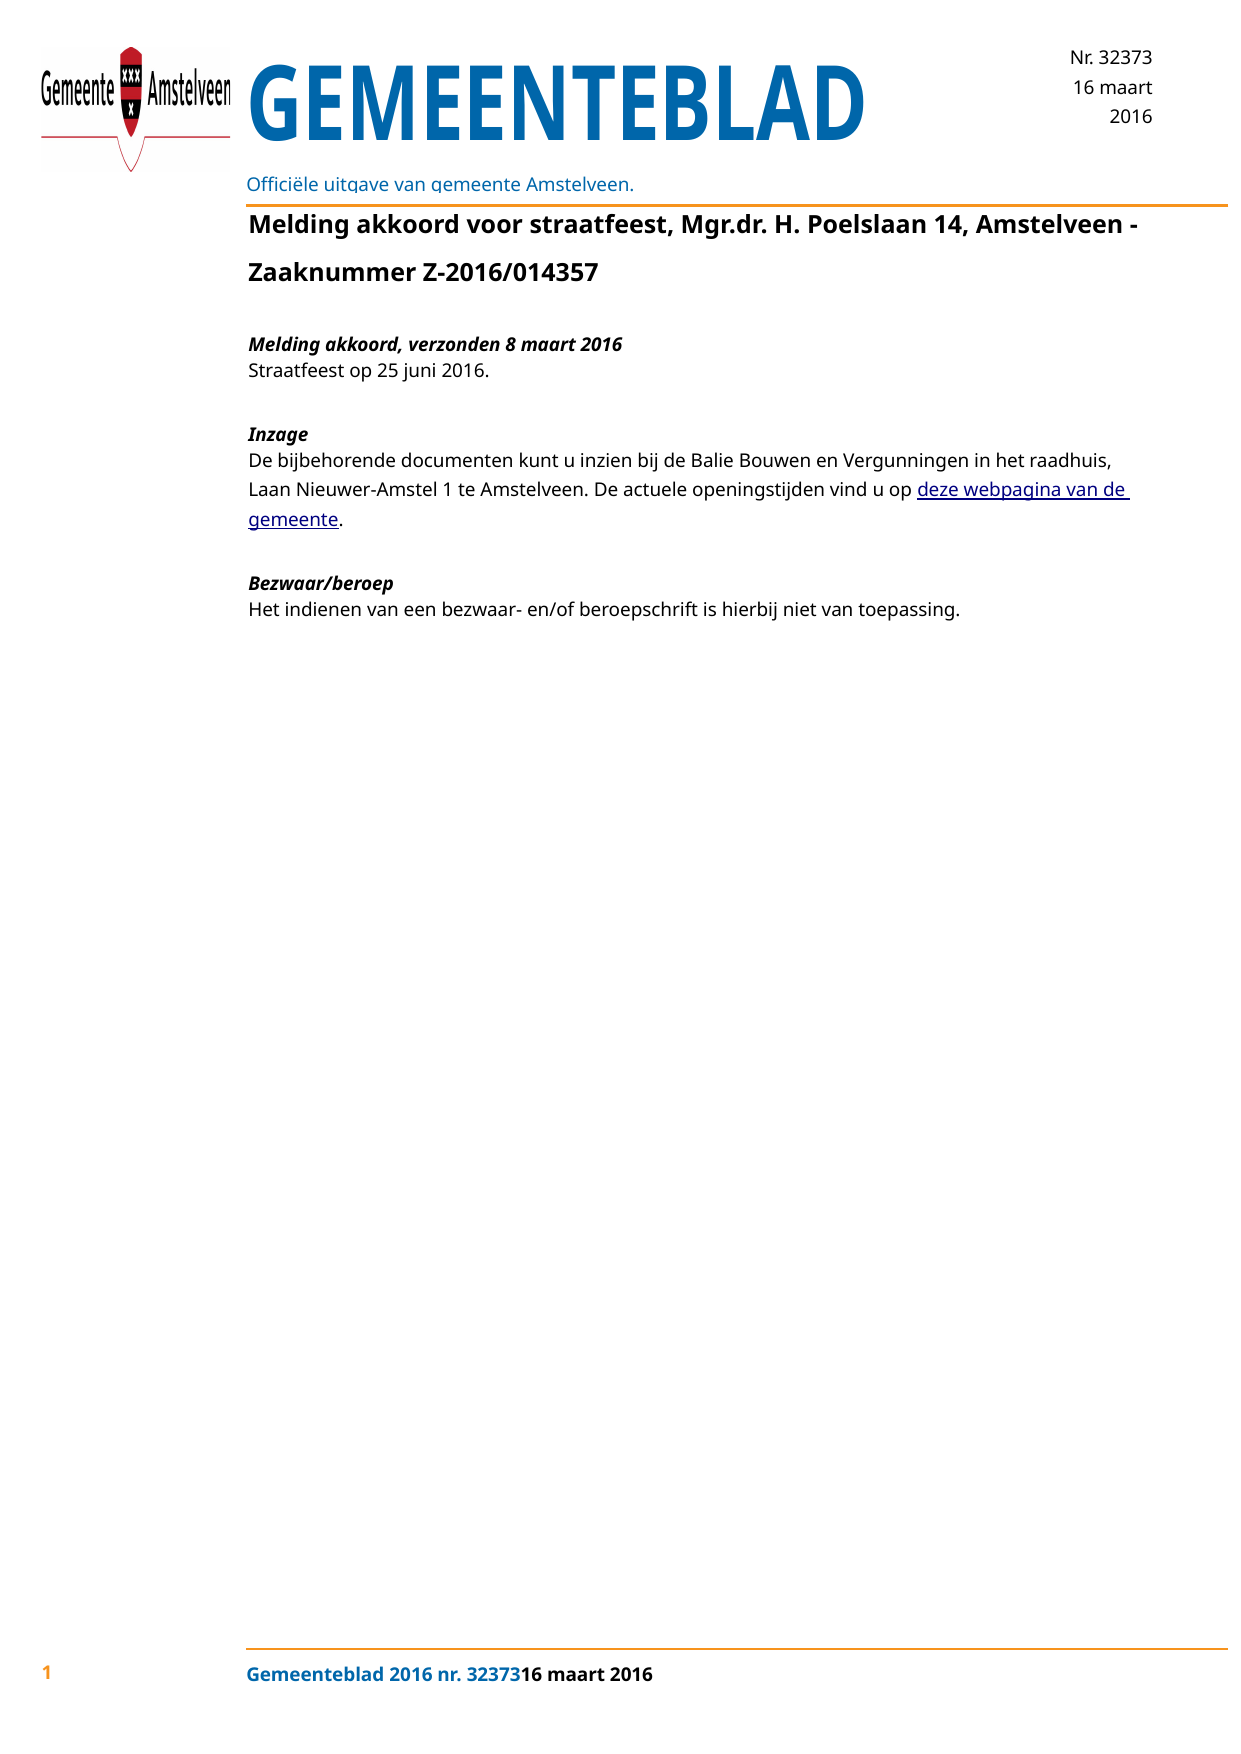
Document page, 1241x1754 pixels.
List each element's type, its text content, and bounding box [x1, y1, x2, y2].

text Bezwaar/beroep [248, 570, 1152, 596]
text De bijbehorende documenten kunt u inzien bij de Balie Bouwen en Vergunningen in het raadhuis, Laan Nieuwer-Amstel 1 te Amstelveen. De actuele openingstijden vind u op deze webpagina van de gemeente. [248, 447, 1152, 532]
text Melding akkoord, verzonden 8 maart 2016 [248, 331, 1152, 357]
text Straatfeest op 25 juni 2016. [248, 357, 1152, 383]
picture [41, 47, 231, 172]
text Melding akkoord voor straatfeest, Mgr.dr. H. Poelslaan 14, Amstelveen - Zaaknummer Z-2016/014357 [248, 207, 1152, 288]
text Inzage [248, 421, 1152, 447]
text Het indienen van een bezwaar- en/of beroepschrift is hierbij niet van toepassing. [248, 596, 1152, 621]
